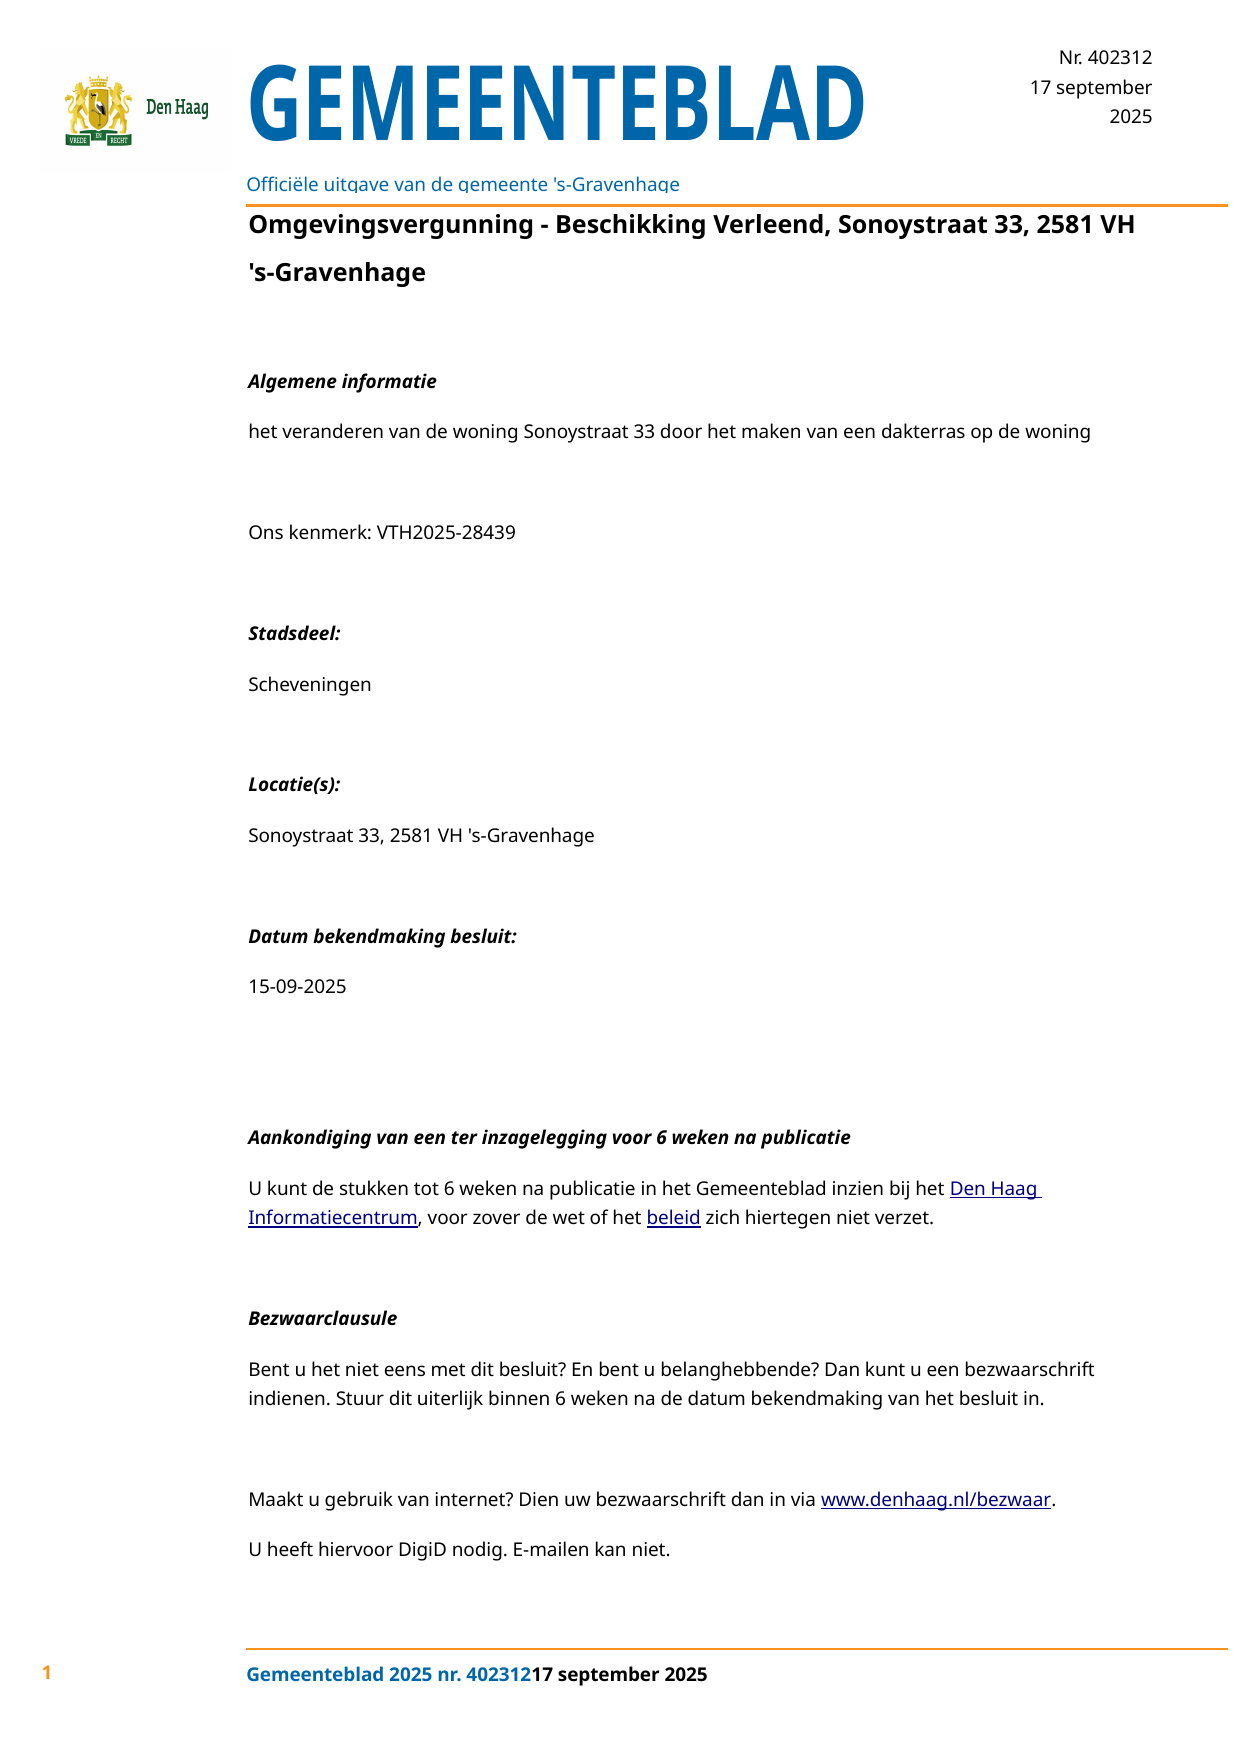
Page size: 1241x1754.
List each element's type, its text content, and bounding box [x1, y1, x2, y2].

text Datum bekendmaking besluit: [248, 923, 1152, 949]
text Bent u het niet eens met dit besluit? En bent u belanghebbende? Dan kunt u een bezwaarschrift indienen. Stuur dit uiterlijk binnen 6 weken na de datum bekendmaking van het besluit in. [248, 1356, 1152, 1411]
text 15-09-2025 [248, 973, 1152, 999]
text Maakt u gebruik van internet? Dien uw bezwaarschrift dan in via www.denhaag.nl/bezwaar. [248, 1486, 1152, 1512]
text Omgevingsvergunning - Beschikking Verleend, Sonoystraat 33, 2581 VH 's-Gravenhage [248, 207, 1152, 288]
text Stadsdeel: [248, 620, 1152, 646]
text Ons kenmerk: VTH2025-28439 [248, 519, 1152, 545]
text Locatie(s): [248, 772, 1152, 797]
text het veranderen van de woning Sonoystraat 33 door het maken van een dakterras op de woning [248, 419, 1152, 444]
text Sonoystraat 33, 2581 VH 's-Gravenhage [248, 822, 1152, 848]
text U kunt de stukken tot 6 weken na publicatie in het Gemeenteblad inzien bij het Den Haag Informatiecentrum, voor zover de wet of het beleid zich hiertegen niet verzet. [248, 1175, 1152, 1230]
text Aankondiging van een ter inzagelegging voor 6 weken na publicatie [248, 1124, 1152, 1150]
text U heeft hiervoor DigiD nodig. E-mailen kan niet. [248, 1537, 1152, 1562]
picture [41, 47, 231, 172]
text Bezwaarclausule [248, 1305, 1152, 1331]
text Scheveningen [248, 671, 1152, 697]
text Algemene informatie [248, 368, 1152, 394]
